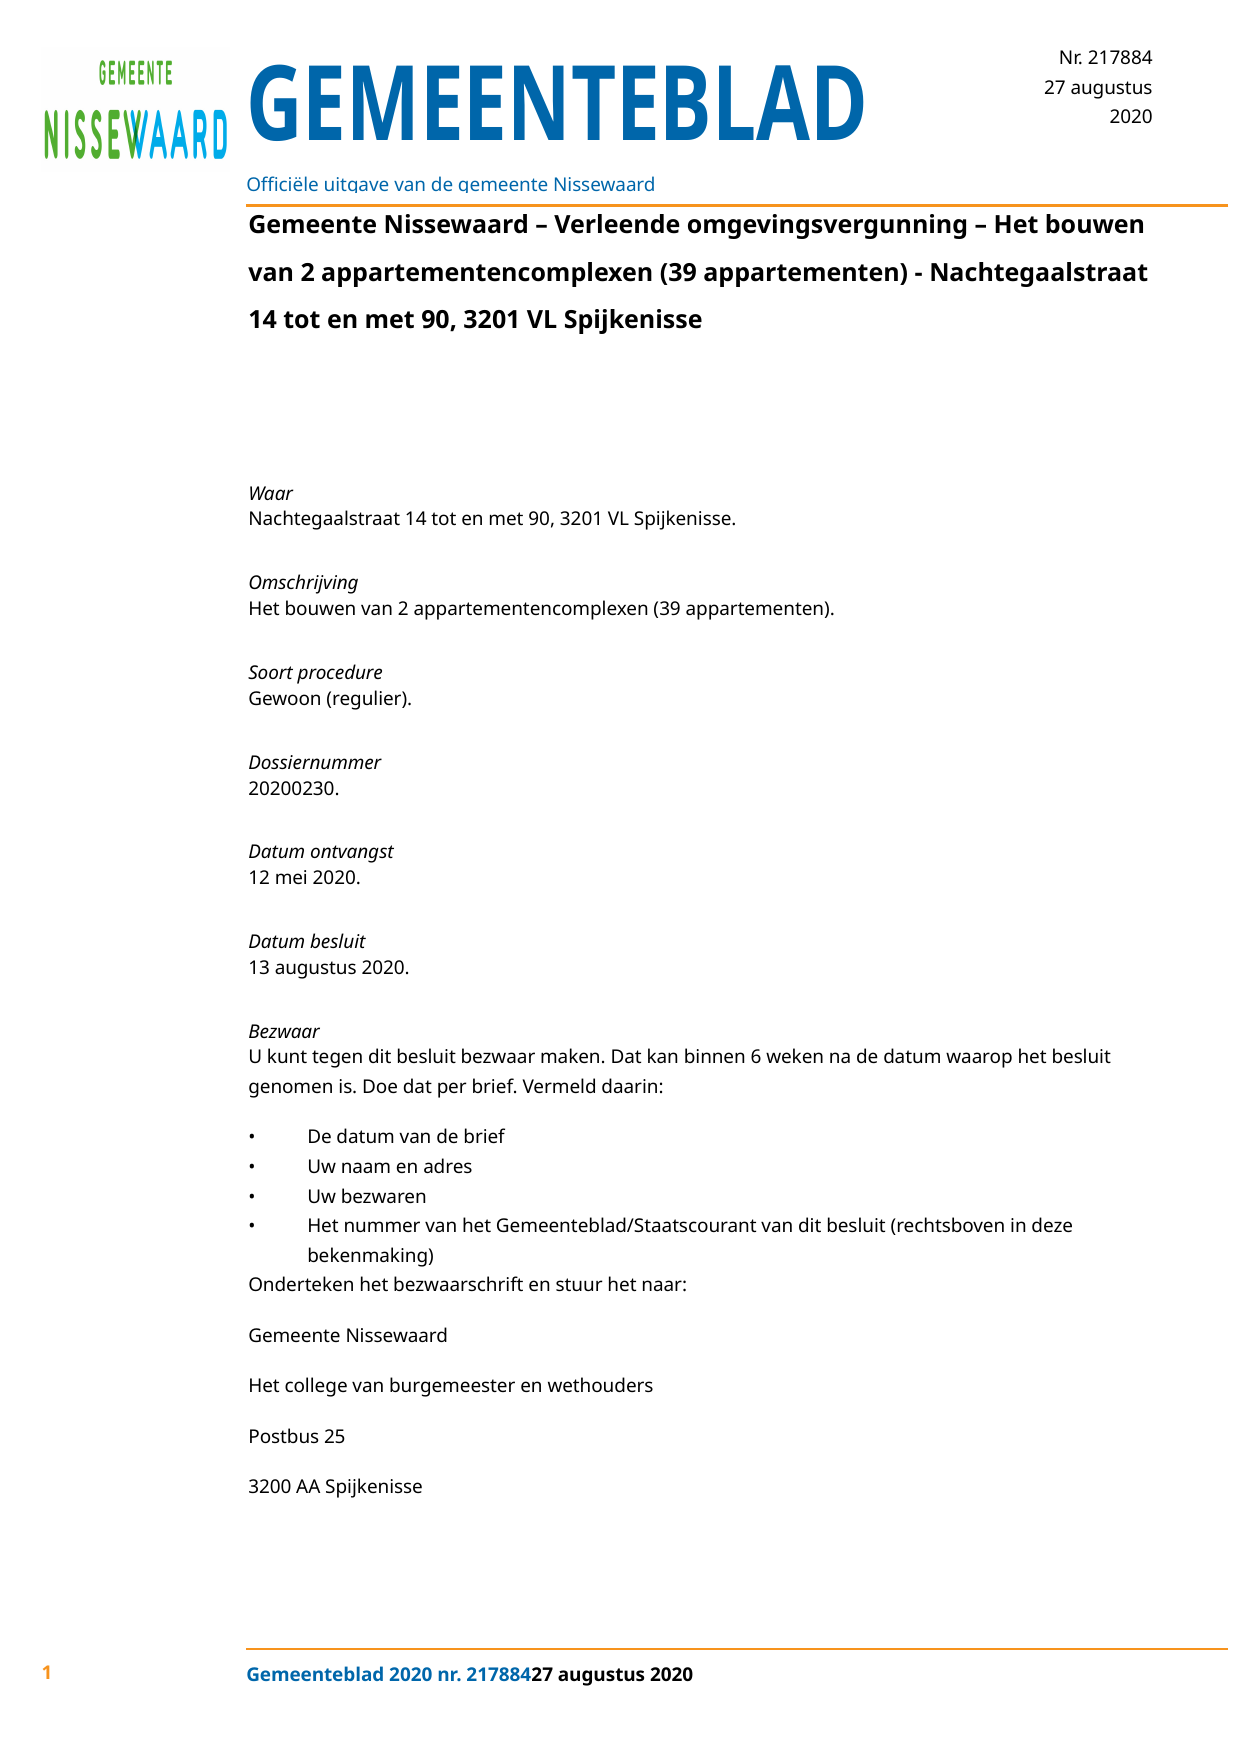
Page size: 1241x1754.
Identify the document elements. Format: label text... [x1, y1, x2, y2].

text 12 mei 2020. [248, 864, 1152, 890]
text Gewoon (regulier). [248, 685, 1152, 711]
text Omschrijving [248, 569, 1152, 595]
text Postbus 25 [248, 1423, 1152, 1449]
list De datum van de brief [248, 1124, 1152, 1149]
list Uw bezwaren [248, 1183, 1152, 1209]
text Nachtegaalstraat 14 tot en met 90, 3201 VL Spijkenisse. [248, 506, 1152, 531]
text Onderteken het bezwaarschrift en stuur het naar: [248, 1272, 1152, 1297]
text Het bouwen van 2 appartementencomplexen (39 appartementen). [248, 595, 1152, 621]
list Uw naam en adres [248, 1153, 1152, 1179]
text Bezwaar [248, 1018, 1152, 1044]
text Het college van burgemeester en wethouders [248, 1372, 1152, 1398]
text Datum ontvangst [248, 839, 1152, 864]
text 3200 AA Spijkenisse [248, 1473, 1152, 1499]
text U kunt tegen dit besluit bezwaar maken. Dat kan binnen 6 weken na de datum waarop het besluit genomen is. Doe dat per brief. Vermeld daarin: [248, 1044, 1152, 1099]
text 13 augustus 2020. [248, 954, 1152, 980]
text Waar [248, 480, 1152, 506]
list Het nummer van het Gemeenteblad/Staatscourant van dit besluit (rechtsboven in deze bekenmaking) [248, 1212, 1152, 1268]
text Gemeente Nissewaard – Verleende omgevingsvergunning – Het bouwen van 2 appartementencomplexen (39 appartementen) - Nachtegaalstraat 14 tot en met 90, 3201 VL Spijkenisse [248, 207, 1152, 336]
text Gemeente Nissewaard [248, 1322, 1152, 1348]
text Datum besluit [248, 928, 1152, 954]
text Dossiernummer [248, 749, 1152, 775]
text 20200230. [248, 775, 1152, 800]
text Soort procedure [248, 659, 1152, 685]
picture [41, 47, 231, 172]
